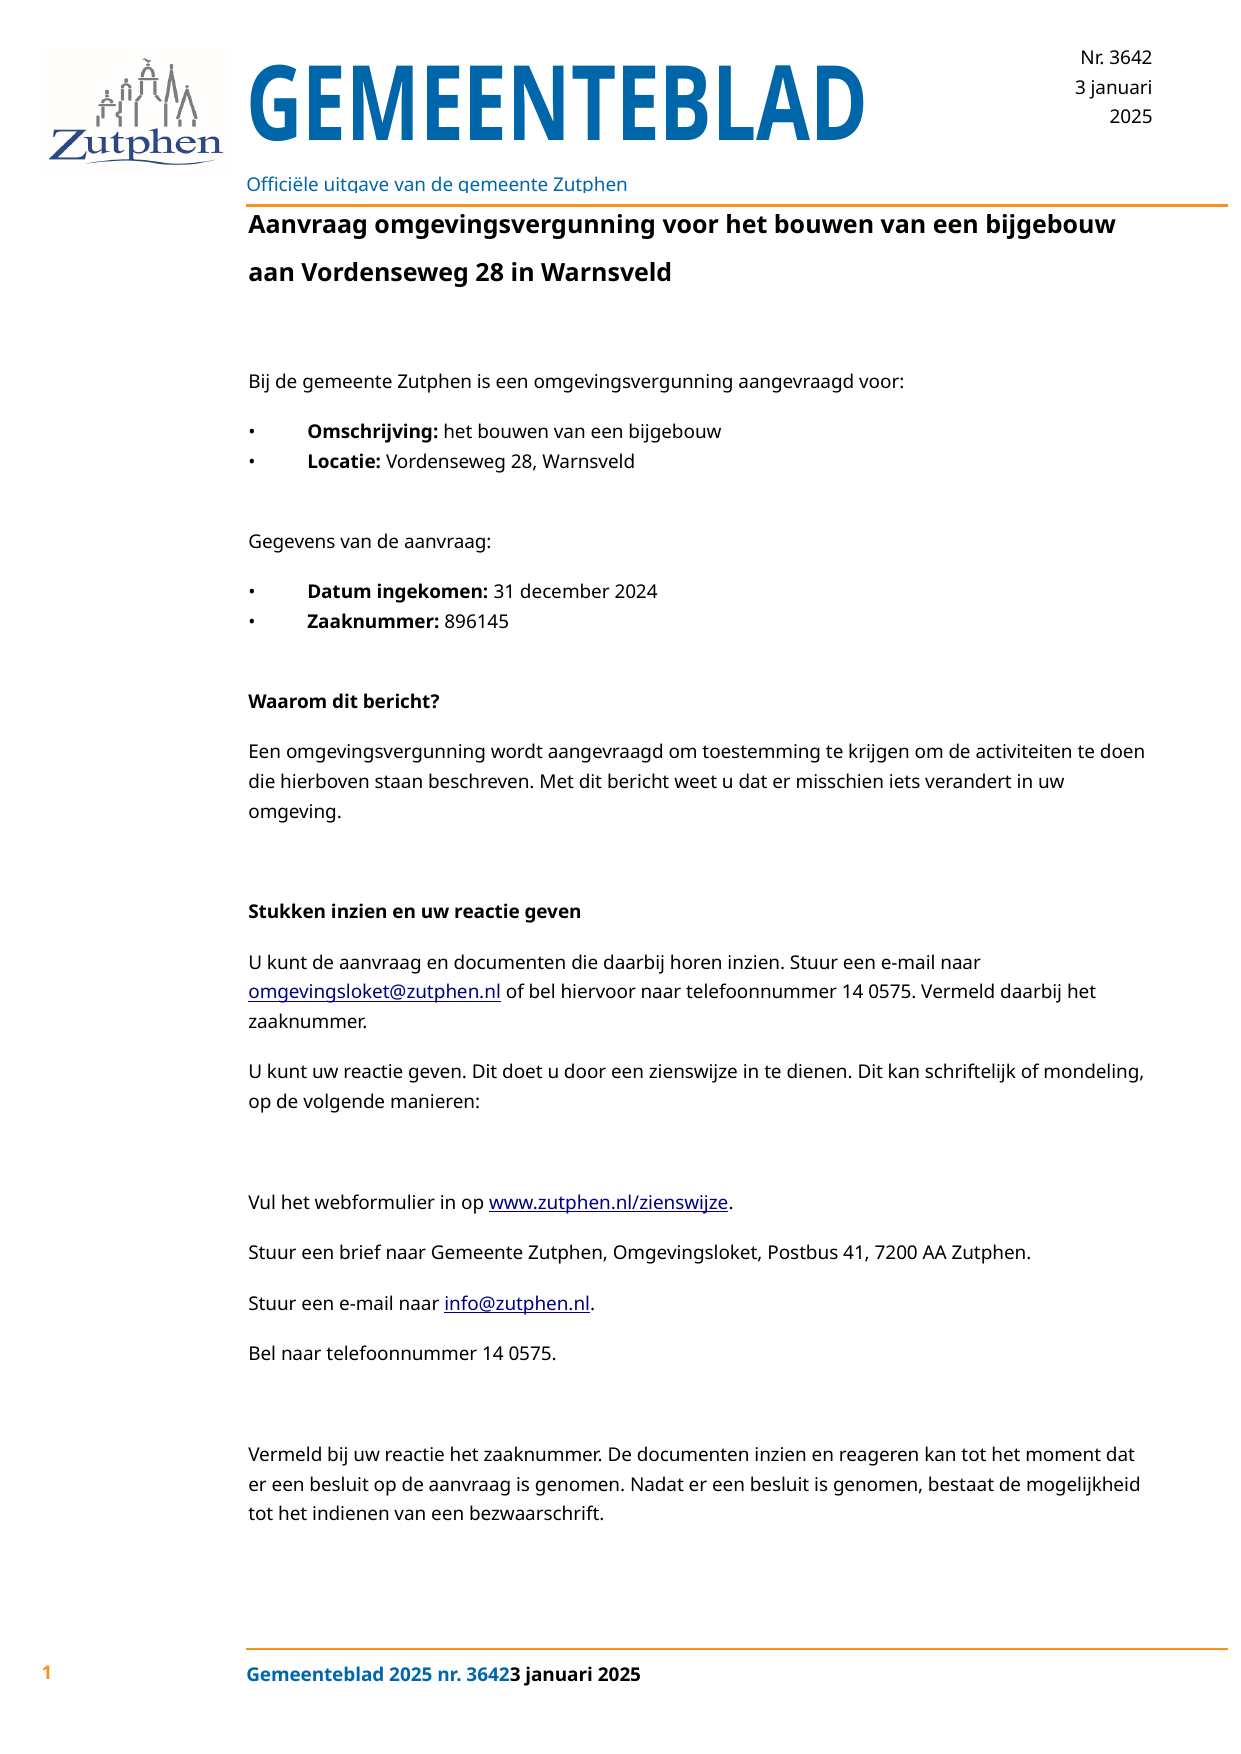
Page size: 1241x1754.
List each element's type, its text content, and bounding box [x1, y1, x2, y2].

text Bij de gemeente Zutphen is een omgevingsvergunning aangevraagd voor: [248, 368, 1152, 394]
list Datum ingekomen: 31 december 2024 [248, 579, 1152, 604]
text U kunt de aanvraag en documenten die daarbij horen inzien. Stuur een e-mail naar omgevingsloket@zutphen.nl of bel hiervoor naar telefoonnummer 14 0575. Vermeld daarbij het zaaknummer. [248, 949, 1152, 1034]
text Stuur een e-mail naar info@zutphen.nl. [248, 1290, 1152, 1316]
list Omschrijving: het bouwen van een bijgebouw [248, 419, 1152, 444]
text Stukken inzien en uw reactie geven [248, 899, 1152, 924]
text Stuur een brief naar Gemeente Zutphen, Omgevingsloket, Postbus 41, 7200 AA Zutphen. [248, 1239, 1152, 1265]
list Zaaknummer: 896145 [248, 608, 1152, 634]
text Gegevens van de aanvraag: [248, 528, 1152, 554]
text Aanvraag omgevingsvergunning voor het bouwen van een bijgebouw aan Vordenseweg 28 in Warnsveld [248, 207, 1152, 288]
text Waarom dit bericht? [248, 688, 1152, 714]
text U kunt uw reactie geven. Dit doet u door een zienswijze in te dienen. Dit kan schriftelijk of mondeling, op de volgende manieren: [248, 1059, 1152, 1114]
text Vul het webformulier in op www.zutphen.nl/zienswijze. [248, 1189, 1152, 1215]
text Bel naar telefoonnummer 14 0575. [248, 1340, 1152, 1366]
picture [41, 47, 231, 172]
text Een omgevingsvergunning wordt aangevraagd om toestemming te krijgen om de activiteiten te doen die hierboven staan beschreven. Met dit bericht weet u dat er misschien iets verandert in uw omgeving. [248, 739, 1152, 824]
text Vermeld bij uw reactie het zaaknummer. De documenten inzien en reageren kan tot het moment dat er een besluit op de aanvraag is genomen. Nadat er een besluit is genomen, bestaat de mogelijkheid tot het indienen van een bezwaarschrift. [248, 1441, 1152, 1526]
list Locatie: Vordenseweg 28, Warnsveld [248, 448, 1152, 474]
